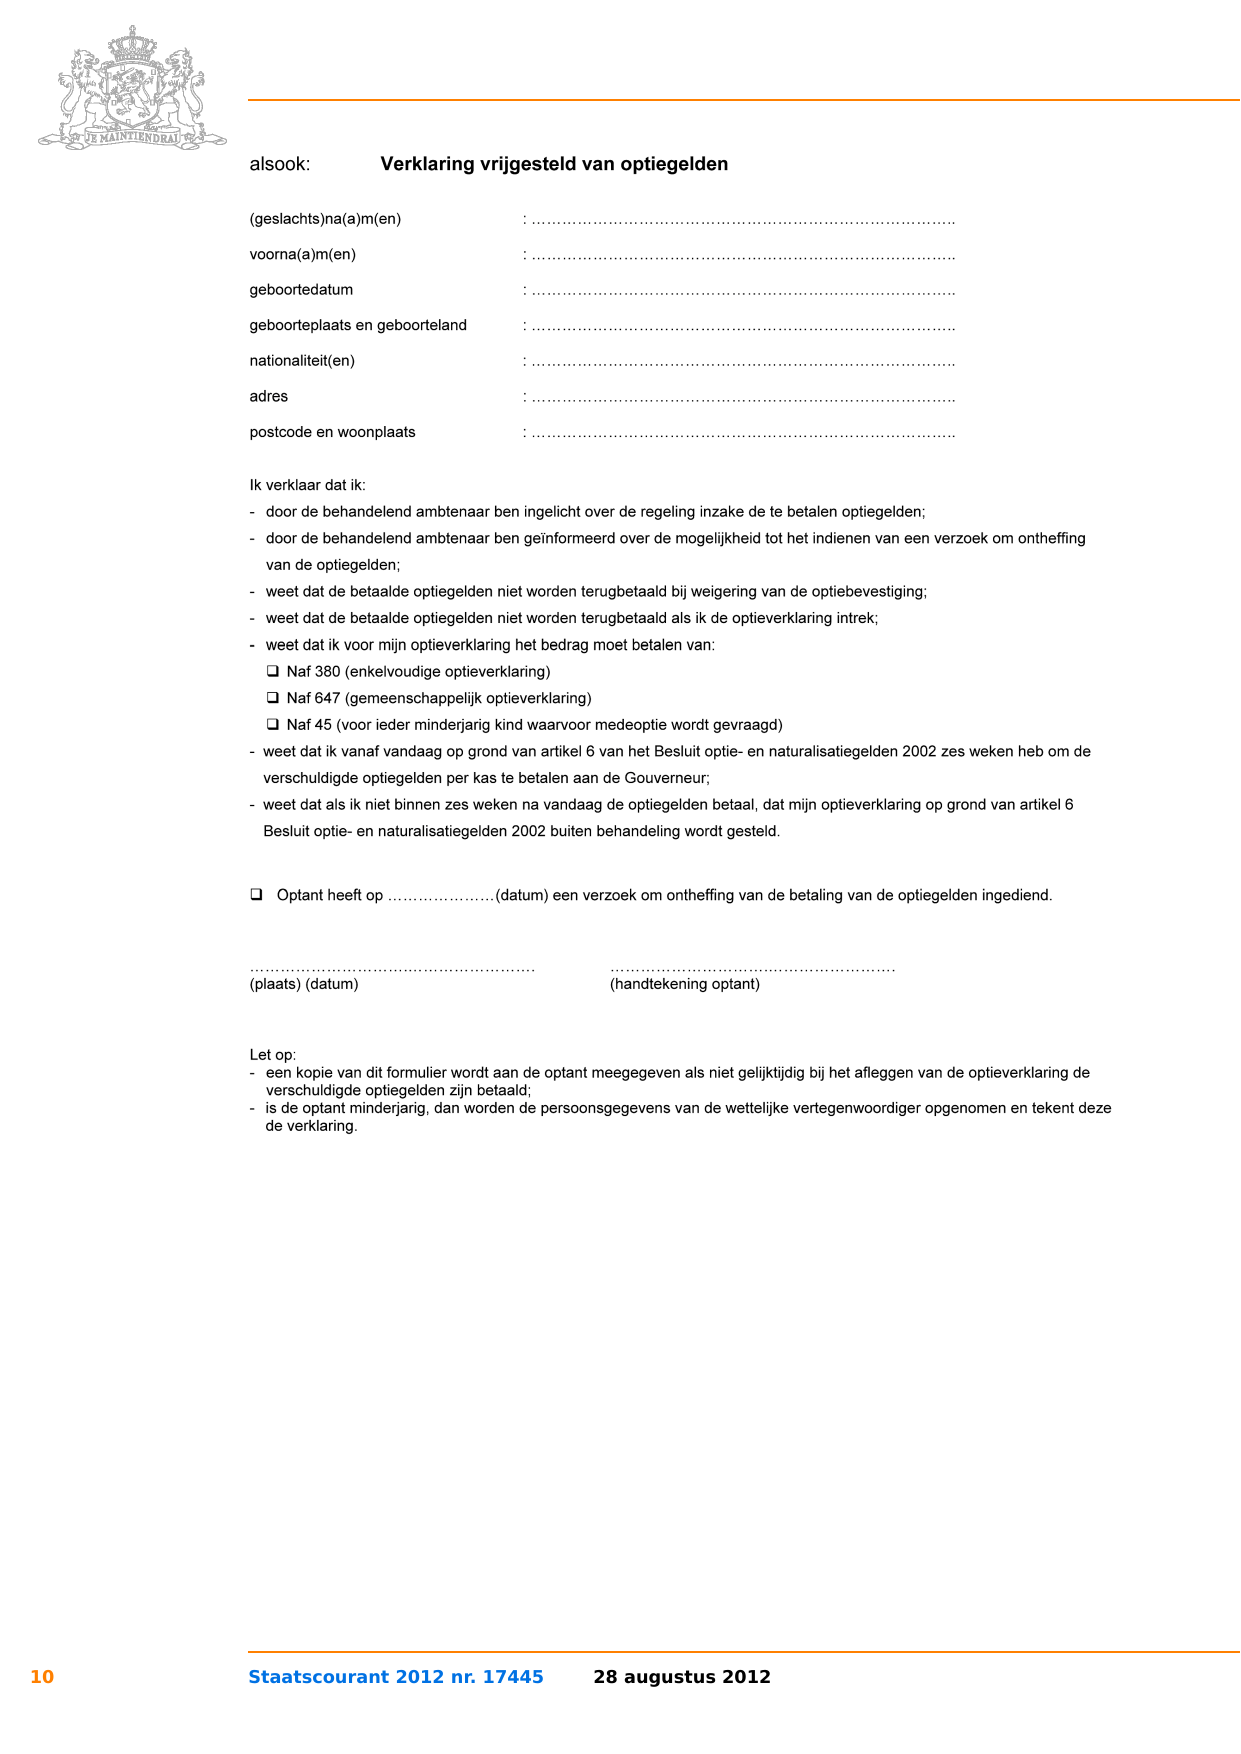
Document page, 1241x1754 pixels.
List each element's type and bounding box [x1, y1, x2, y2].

picture [248, 155, 1134, 1136]
picture [38, 25, 227, 150]
